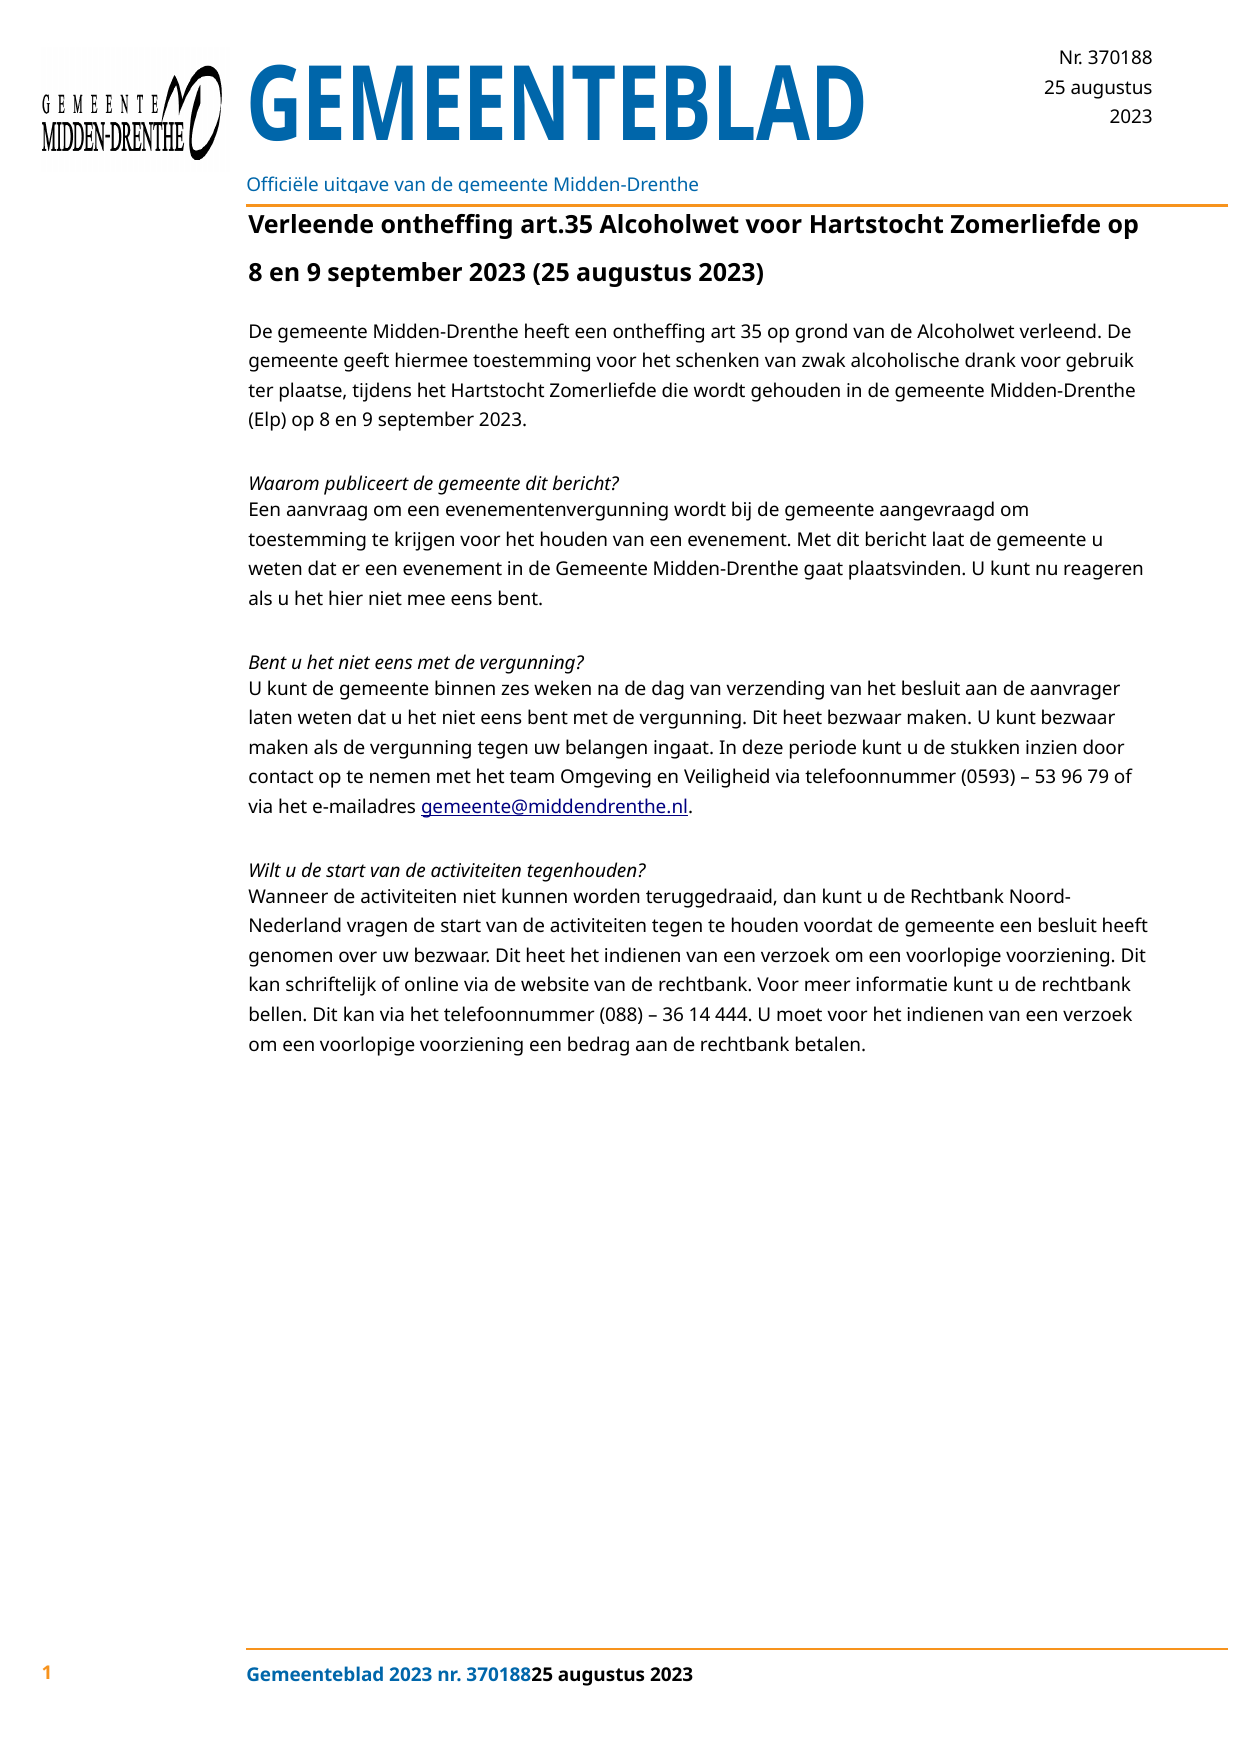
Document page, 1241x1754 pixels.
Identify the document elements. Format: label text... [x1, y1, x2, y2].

text Waarom publiceert de gemeente dit bericht? [248, 471, 1152, 496]
text Bent u het niet eens met de vergunning? [248, 649, 1152, 675]
text De gemeente Midden-Drenthe heeft een ontheffing art 35 op grond van de Alcoholwet verleend. De gemeente geeft hiermee toestemming voor het schenken van zwak alcoholische drank voor gebruik ter plaatse, tijdens het Hartstocht Zomerliefde die wordt gehouden in de gemeente Midden-Drenthe (Elp) op 8 en 9 september 2023. [248, 318, 1152, 432]
text Verleende ontheffing art.35 Alcoholwet voor Hartstocht Zomerliefde op 8 en 9 september 2023 (25 augustus 2023) [248, 207, 1152, 288]
text U kunt de gemeente binnen zes weken na de dag van verzending van het besluit aan de aanvrager laten weten dat u het niet eens bent met de vergunning. Dit heet bezwaar maken. U kunt bezwaar maken als de vergunning tegen uw belangen ingaat. In deze periode kunt u de stukken inzien door contact op te nemen met het team Omgeving en Veiligheid via telefoonnummer (0593) – 53 96 79 of via het e-mailadres gemeente@middendrenthe.nl. [248, 675, 1152, 819]
picture [41, 47, 231, 172]
text Wilt u de start van de activiteiten tegenhouden? [248, 857, 1152, 883]
text Een aanvraag om een evenementenvergunning wordt bij de gemeente aangevraagd om toestemming te krijgen voor het houden van een evenement. Met dit bericht laat de gemeente u weten dat er een evenement in de Gemeente Midden-Drenthe gaat plaatsvinden. U kunt nu reageren als u het hier niet mee eens bent. [248, 496, 1152, 611]
text Wanneer de activiteiten niet kunnen worden teruggedraaid, dan kunt u de Rechtbank Noord-Nederland vragen de start van de activiteiten tegen te houden voordat de gemeente een besluit heeft genomen over uw bezwaar. Dit heet het indienen van een verzoek om een voorlopige voorziening. Dit kan schriftelijk of online via de website van de rechtbank. Voor meer informatie kunt u de rechtbank bellen. Dit kan via het telefoonnummer (088) – 36 14 444. U moet voor het indienen van een verzoek om een voorlopige voorziening een bedrag aan de rechtbank betalen. [248, 883, 1152, 1056]
